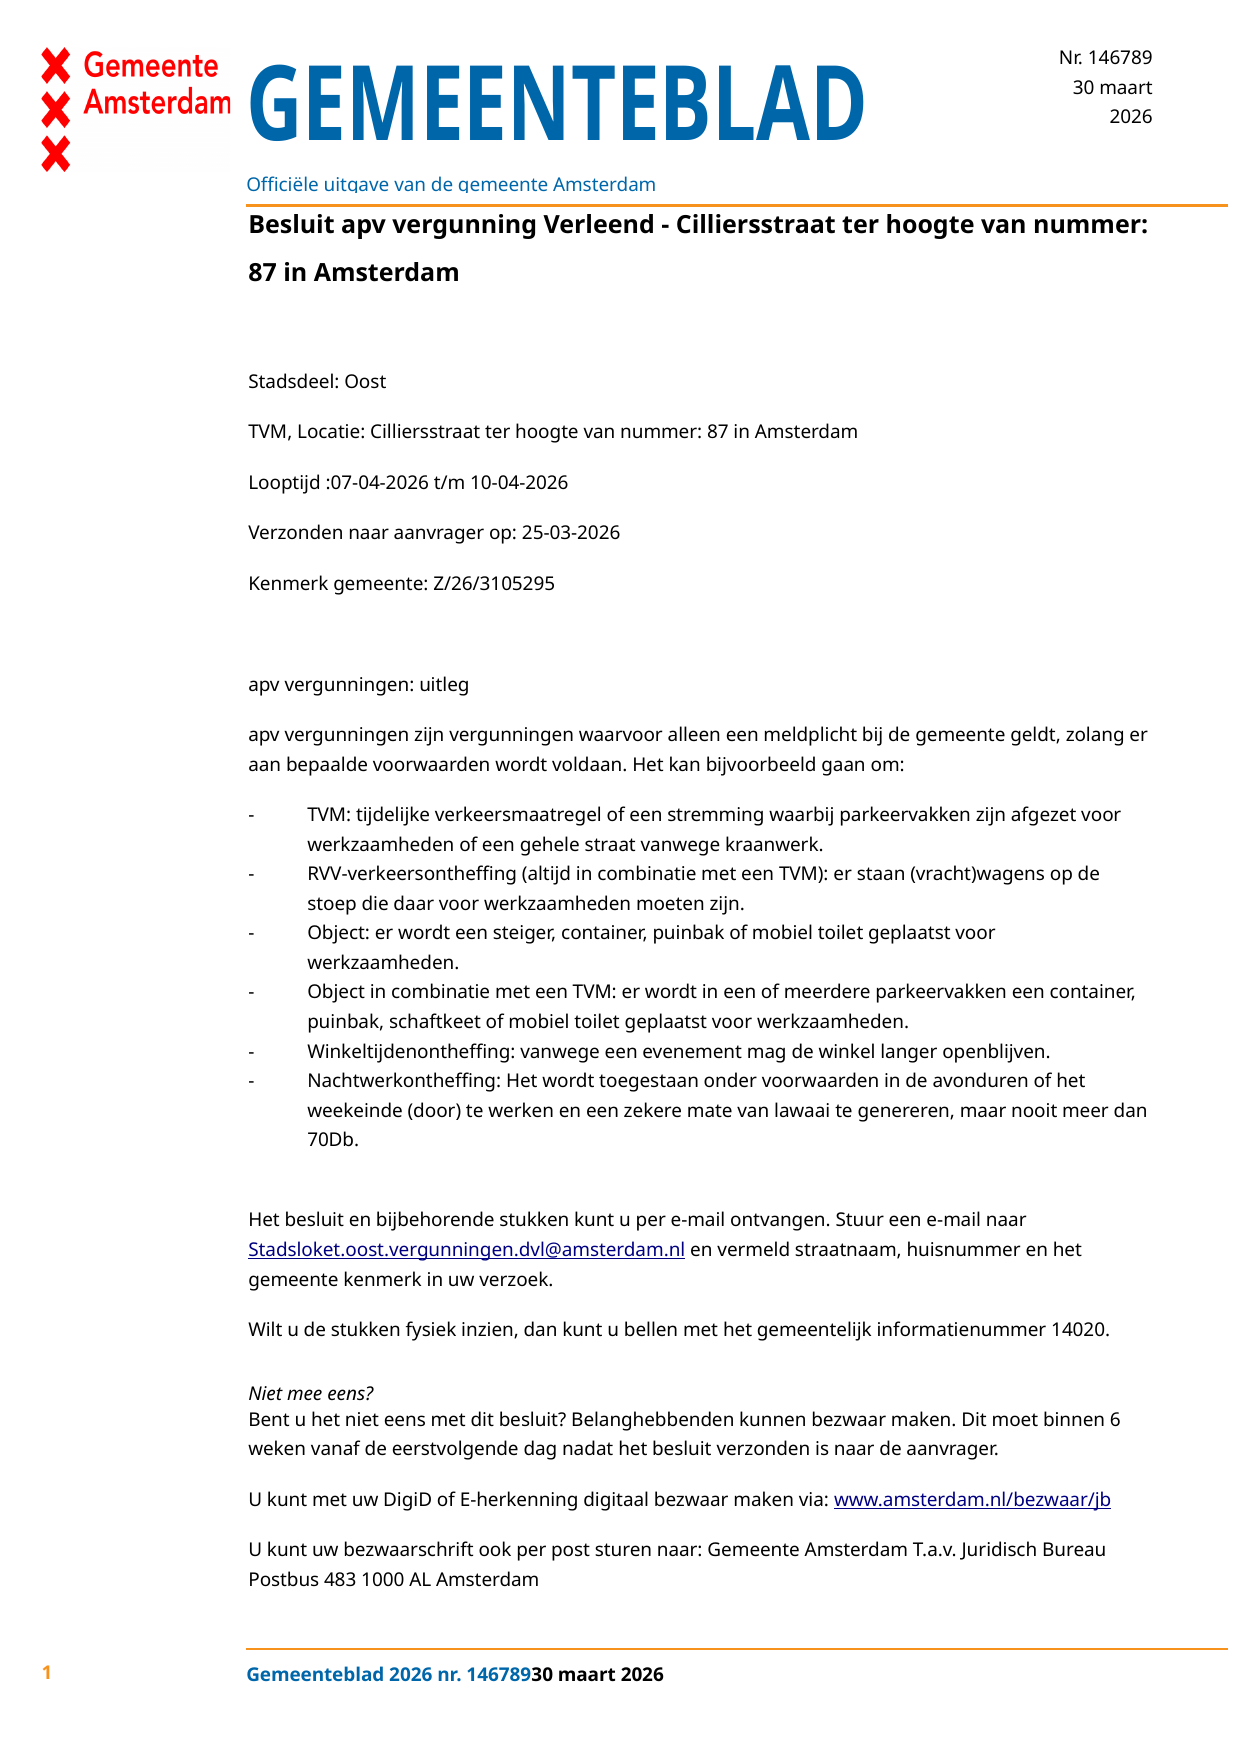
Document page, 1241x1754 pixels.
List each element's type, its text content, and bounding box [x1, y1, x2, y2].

text Kenmerk gemeente: Z/26/3105295 [248, 570, 1152, 596]
list Winkeltijdenontheffing: vanwege een evenement mag de winkel langer openblijven. [248, 1038, 1152, 1064]
text Niet mee eens? [248, 1380, 1152, 1406]
text U kunt uw bezwaarschrift ook per post sturen naar: Gemeente Amsterdam T.a.v. Juridisch Bureau Postbus 483 1000 AL Amsterdam [248, 1536, 1152, 1592]
text apv vergunningen: uitleg [248, 671, 1152, 697]
list RVV-verkeersontheffing (altijd in combinatie met een TVM): er staan (vracht)wagens op de stoep die daar voor werkzaamheden moeten zijn. [248, 860, 1152, 916]
text Looptijd :07-04-2026 t/m 10-04-2026 [248, 469, 1152, 495]
list Object: er wordt een steiger, container, puinbak of mobiel toilet geplaatst voor werkzaamheden. [248, 919, 1152, 975]
text Bent u het niet eens met dit besluit? Belanghebbenden kunnen bezwaar maken. Dit moet binnen 6 weken vanaf de eerstvolgende dag nadat het besluit verzonden is naar de aanvrager. [248, 1406, 1152, 1461]
text Stadsdeel: Oost [248, 368, 1152, 394]
list Nachtwerkontheffing: Het wordt toegestaan onder voorwaarden in de avonduren of het weekeinde (door) te werken en een zekere mate van lawaai te genereren, maar nooit meer dan 70Db. [248, 1067, 1152, 1152]
picture [41, 47, 231, 172]
text Besluit apv vergunning Verleend - Cilliersstraat ter hoogte van nummer: 87 in Amsterdam [248, 207, 1152, 288]
text apv vergunningen zijn vergunningen waarvoor alleen een meldplicht bij de gemeente geldt, zolang er aan bepaalde voorwaarden wordt voldaan. Het kan bijvoorbeeld gaan om: [248, 721, 1152, 777]
text Het besluit en bijbehorende stukken kunt u per e-mail ontvangen. Stuur een e-mail naar Stadsloket.oost.vergunningen.dvl@amsterdam.nl en vermeld straatnaam, huisnummer en het gemeente kenmerk in uw verzoek. [248, 1207, 1152, 1292]
text Verzonden naar aanvrager op: 25-03-2026 [248, 519, 1152, 545]
list Object in combinatie met een TVM: er wordt in een of meerdere parkeervakken een container, puinbak, schaftkeet of mobiel toilet geplaatst voor werkzaamheden. [248, 979, 1152, 1034]
text TVM, Locatie: Cilliersstraat ter hoogte van nummer: 87 in Amsterdam [248, 419, 1152, 444]
text U kunt met uw DigiD of E-herkenning digitaal bezwaar maken via: www.amsterdam.nl/bezwaar/jb [248, 1486, 1152, 1512]
list TVM: tijdelijke verkeersmaatregel of een stremming waarbij parkeervakken zijn afgezet voor werkzaamheden of een gehele straat vanwege kraanwerk. [248, 801, 1152, 857]
text Wilt u de stukken fysiek inzien, dan kunt u bellen met het gemeentelijk informatienummer 14020. [248, 1316, 1152, 1342]
